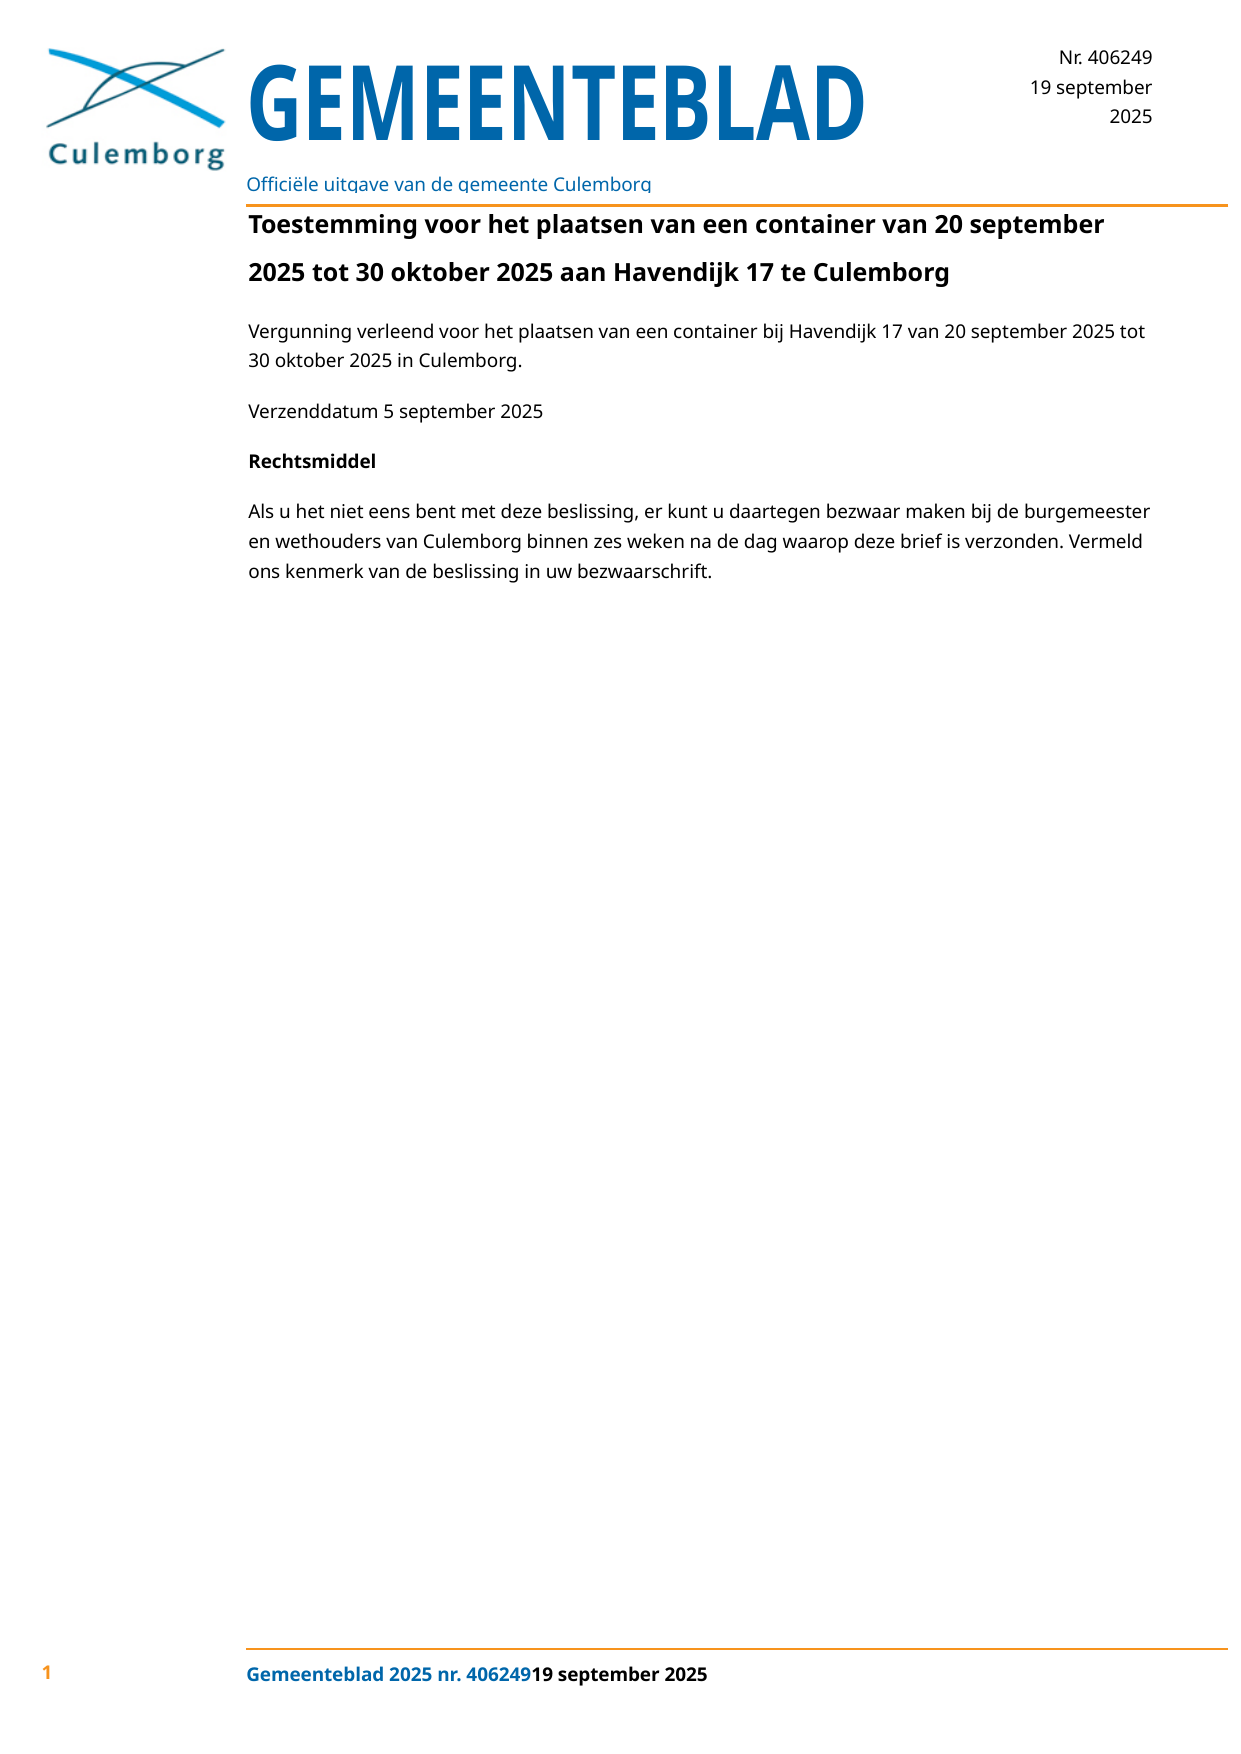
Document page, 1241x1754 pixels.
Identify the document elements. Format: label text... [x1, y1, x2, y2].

text Vergunning verleend voor het plaatsen van een container bij Havendijk 17 van 20 september 2025 tot 30 oktober 2025 in Culemborg. [248, 318, 1152, 373]
text Als u het niet eens bent met deze beslissing, er kunt u daartegen bezwaar maken bij de burgemeester en wethouders van Culemborg binnen zes weken na de dag waarop deze brief is verzonden. Vermeld ons kenmerk van de beslissing in uw bezwaarschrift. [248, 499, 1152, 584]
picture [41, 47, 231, 172]
text Rechtsmiddel [248, 448, 1152, 474]
text Verzenddatum 5 september 2025 [248, 398, 1152, 424]
text Toestemming voor het plaatsen van een container van 20 september 2025 tot 30 oktober 2025 aan Havendijk 17 te Culemborg [248, 207, 1152, 288]
